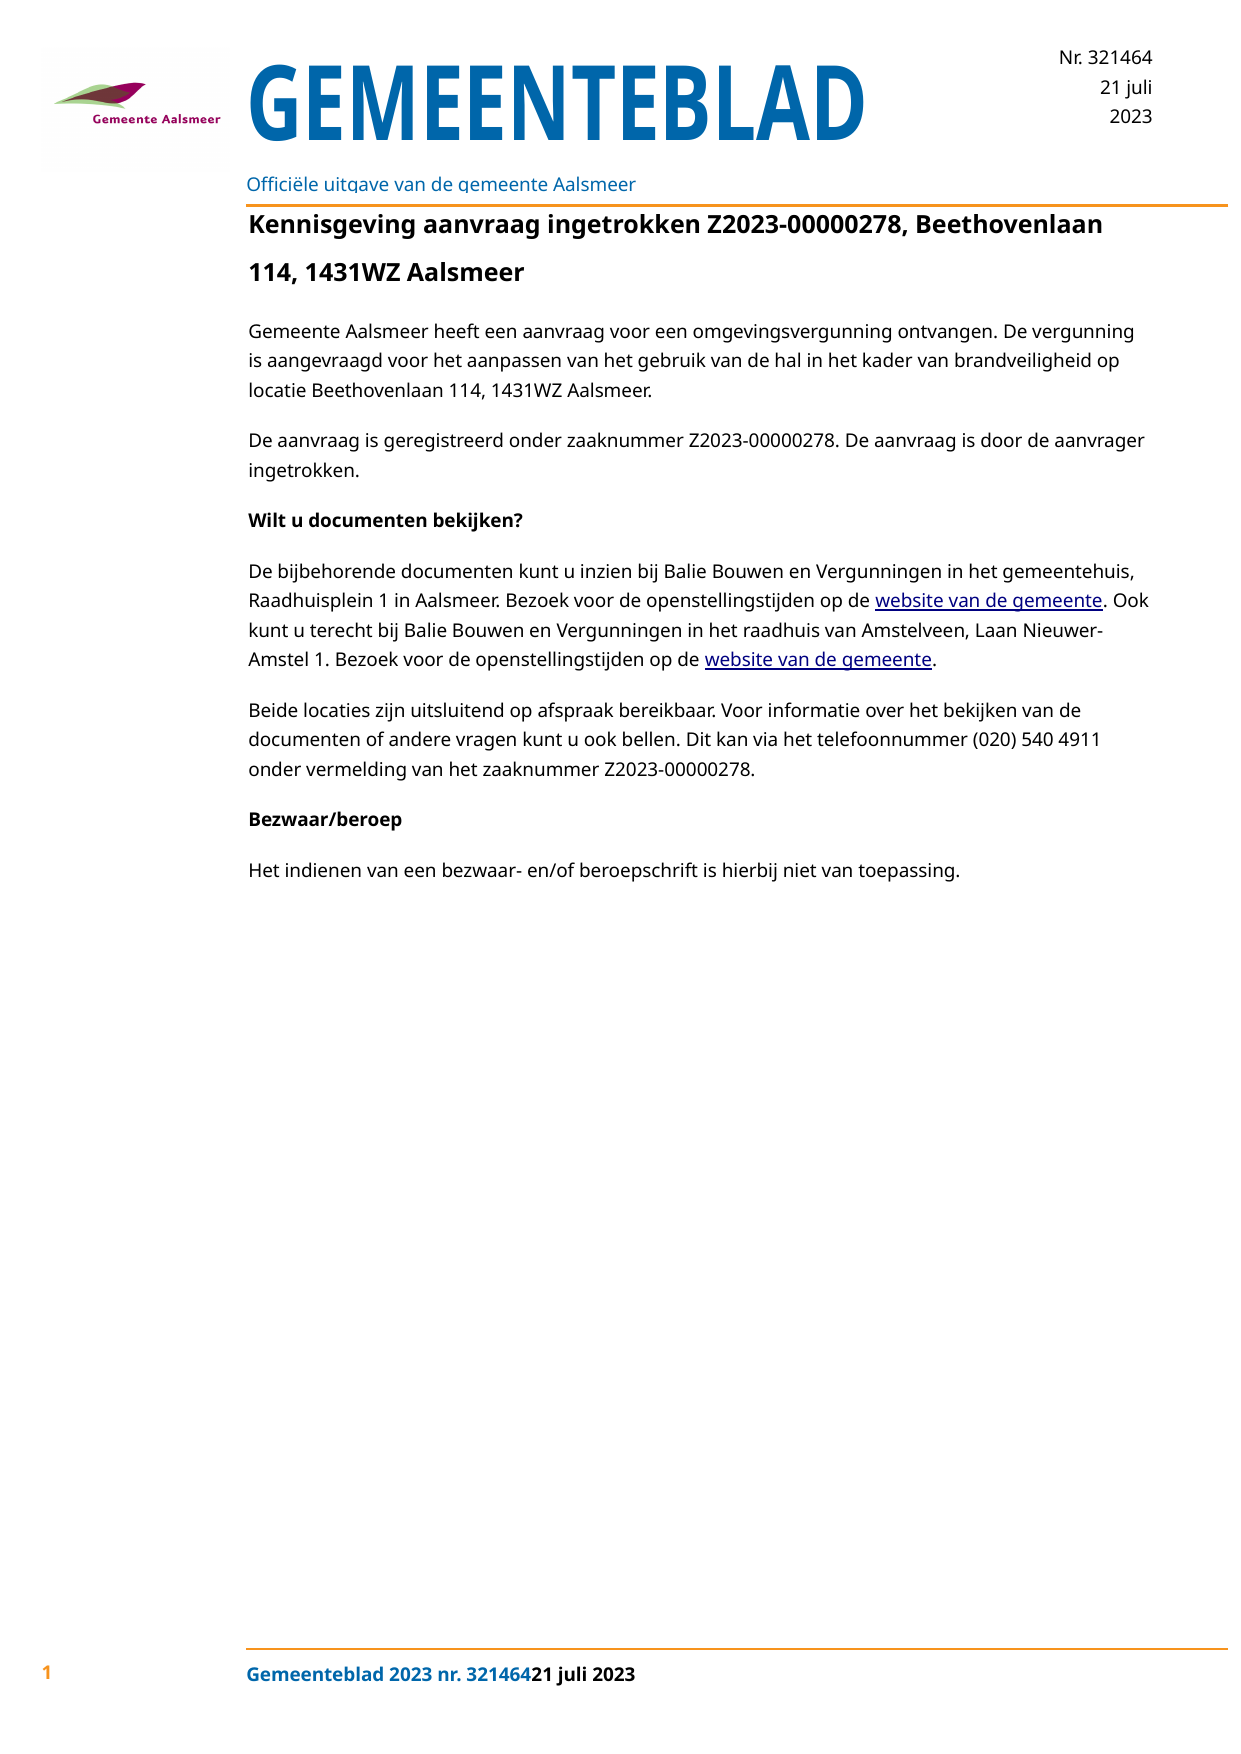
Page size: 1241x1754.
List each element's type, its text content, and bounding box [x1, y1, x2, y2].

text Kennisgeving aanvraag ingetrokken Z2023-00000278, Beethovenlaan 114, 1431WZ Aalsmeer [248, 207, 1152, 288]
text Gemeente Aalsmeer heeft een aanvraag voor een omgevingsvergunning ontvangen. De vergunning is aangevraagd voor het aanpassen van het gebruik van de hal in het kader van brandveiligheid op locatie Beethovenlaan 114, 1431WZ Aalsmeer. [248, 318, 1152, 403]
text Het indienen van een bezwaar- en/of beroepschrift is hierbij niet van toepassing. [248, 857, 1152, 883]
text De bijbehorende documenten kunt u inzien bij Balie Bouwen en Vergunningen in het gemeentehuis, Raadhuisplein 1 in Aalsmeer. Bezoek voor de openstellingstijden op de website van de gemeente. Ook kunt u terecht bij Balie Bouwen en Vergunningen in het raadhuis van Amstelveen, Laan Nieuwer-Amstel 1. Bezoek voor de openstellingstijden op de website van de gemeente. [248, 558, 1152, 672]
text De aanvraag is geregistreerd onder zaaknummer Z2023-00000278. De aanvraag is door de aanvrager ingetrokken. [248, 427, 1152, 483]
text Beide locaties zijn uitsluitend op afspraak bereikbaar. Voor informatie over het bekijken van de documenten of andere vragen kunt u ook bellen. Dit kan via het telefoonnummer (020) 540 4911 onder vermelding van het zaaknummer Z2023-00000278. [248, 697, 1152, 782]
text Bezwaar/beroep [248, 807, 1152, 832]
picture [41, 47, 231, 172]
text Wilt u documenten bekijken? [248, 507, 1152, 533]
